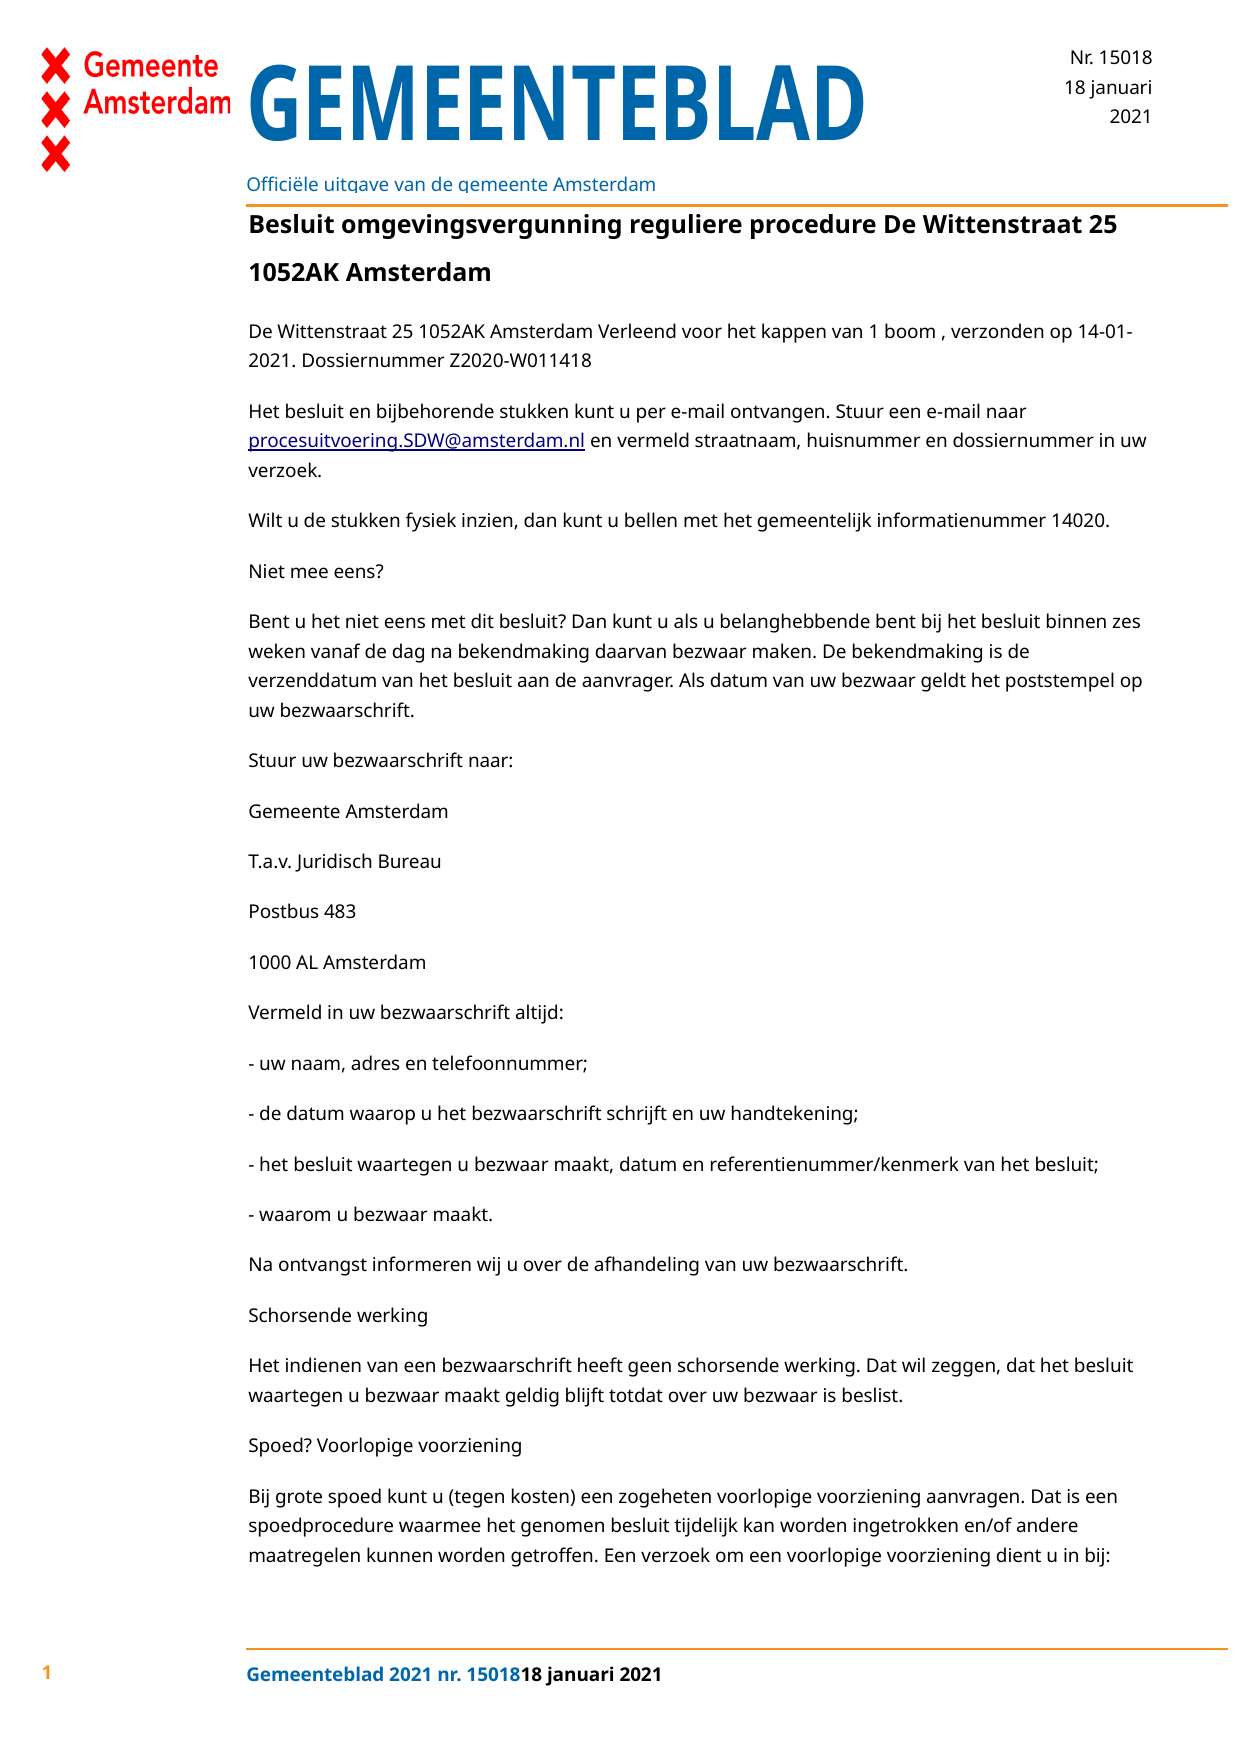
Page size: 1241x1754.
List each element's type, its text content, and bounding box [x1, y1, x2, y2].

text 1000 AL Amsterdam [248, 949, 1152, 975]
text Bent u het niet eens met dit besluit? Dan kunt u als u belanghebbende bent bij het besluit binnen zes weken vanaf de dag na bekendmaking daarvan bezwaar maken. De bekendmaking is de verzenddatum van het besluit aan de aanvrager. Als datum van uw bezwaar geldt het poststempel op uw bezwaarschrift. [248, 608, 1152, 723]
text - uw naam, adres en telefoonnummer; [248, 1050, 1152, 1076]
text Wilt u de stukken fysiek inzien, dan kunt u bellen met het gemeentelijk informatienummer 14020. [248, 507, 1152, 533]
text Niet mee eens? [248, 558, 1152, 584]
text T.a.v. Juridisch Bureau [248, 848, 1152, 874]
text Het besluit en bijbehorende stukken kunt u per e-mail ontvangen. Stuur een e-mail naar procesuitvoering.SDW@amsterdam.nl en vermeld straatnaam, huisnummer en dossiernummer in uw verzoek. [248, 398, 1152, 483]
text - waarom u bezwaar maakt. [248, 1201, 1152, 1227]
text De Wittenstraat 25 1052AK Amsterdam Verleend voor het kappen van 1 boom , verzonden op 14-01-2021. Dossiernummer Z2020-W011418 [248, 318, 1152, 373]
text - het besluit waartegen u bezwaar maakt, datum en referentienummer/kenmerk van het besluit; [248, 1151, 1152, 1177]
text - de datum waarop u het bezwaarschrift schrijft en uw handtekening; [248, 1100, 1152, 1126]
text Postbus 483 [248, 899, 1152, 924]
text Schorsende werking [248, 1302, 1152, 1328]
text Stuur uw bezwaarschrift naar: [248, 747, 1152, 773]
text Spoed? Voorlopige voorziening [248, 1432, 1152, 1458]
text Gemeente Amsterdam [248, 798, 1152, 824]
text Bij grote spoed kunt u (tegen kosten) een zogeheten voorlopige voorziening aanvragen. Dat is een spoedprocedure waarmee het genomen besluit tijdelijk kan worden ingetrokken en/of andere maatregelen kunnen worden getroffen. Een verzoek om een voorlopige voorziening dient u in bij: [248, 1483, 1152, 1568]
text Vermeld in uw bezwaarschrift altijd: [248, 999, 1152, 1025]
text Het indienen van een bezwaarschrift heeft geen schorsende werking. Dat wil zeggen, dat het besluit waartegen u bezwaar maakt geldig blijft totdat over uw bezwaar is beslist. [248, 1352, 1152, 1408]
text Besluit omgevingsvergunning reguliere procedure De Wittenstraat 25 1052AK Amsterdam [248, 207, 1152, 288]
picture [41, 47, 231, 172]
text Na ontvangst informeren wij u over de afhandeling van uw bezwaarschrift. [248, 1252, 1152, 1277]
